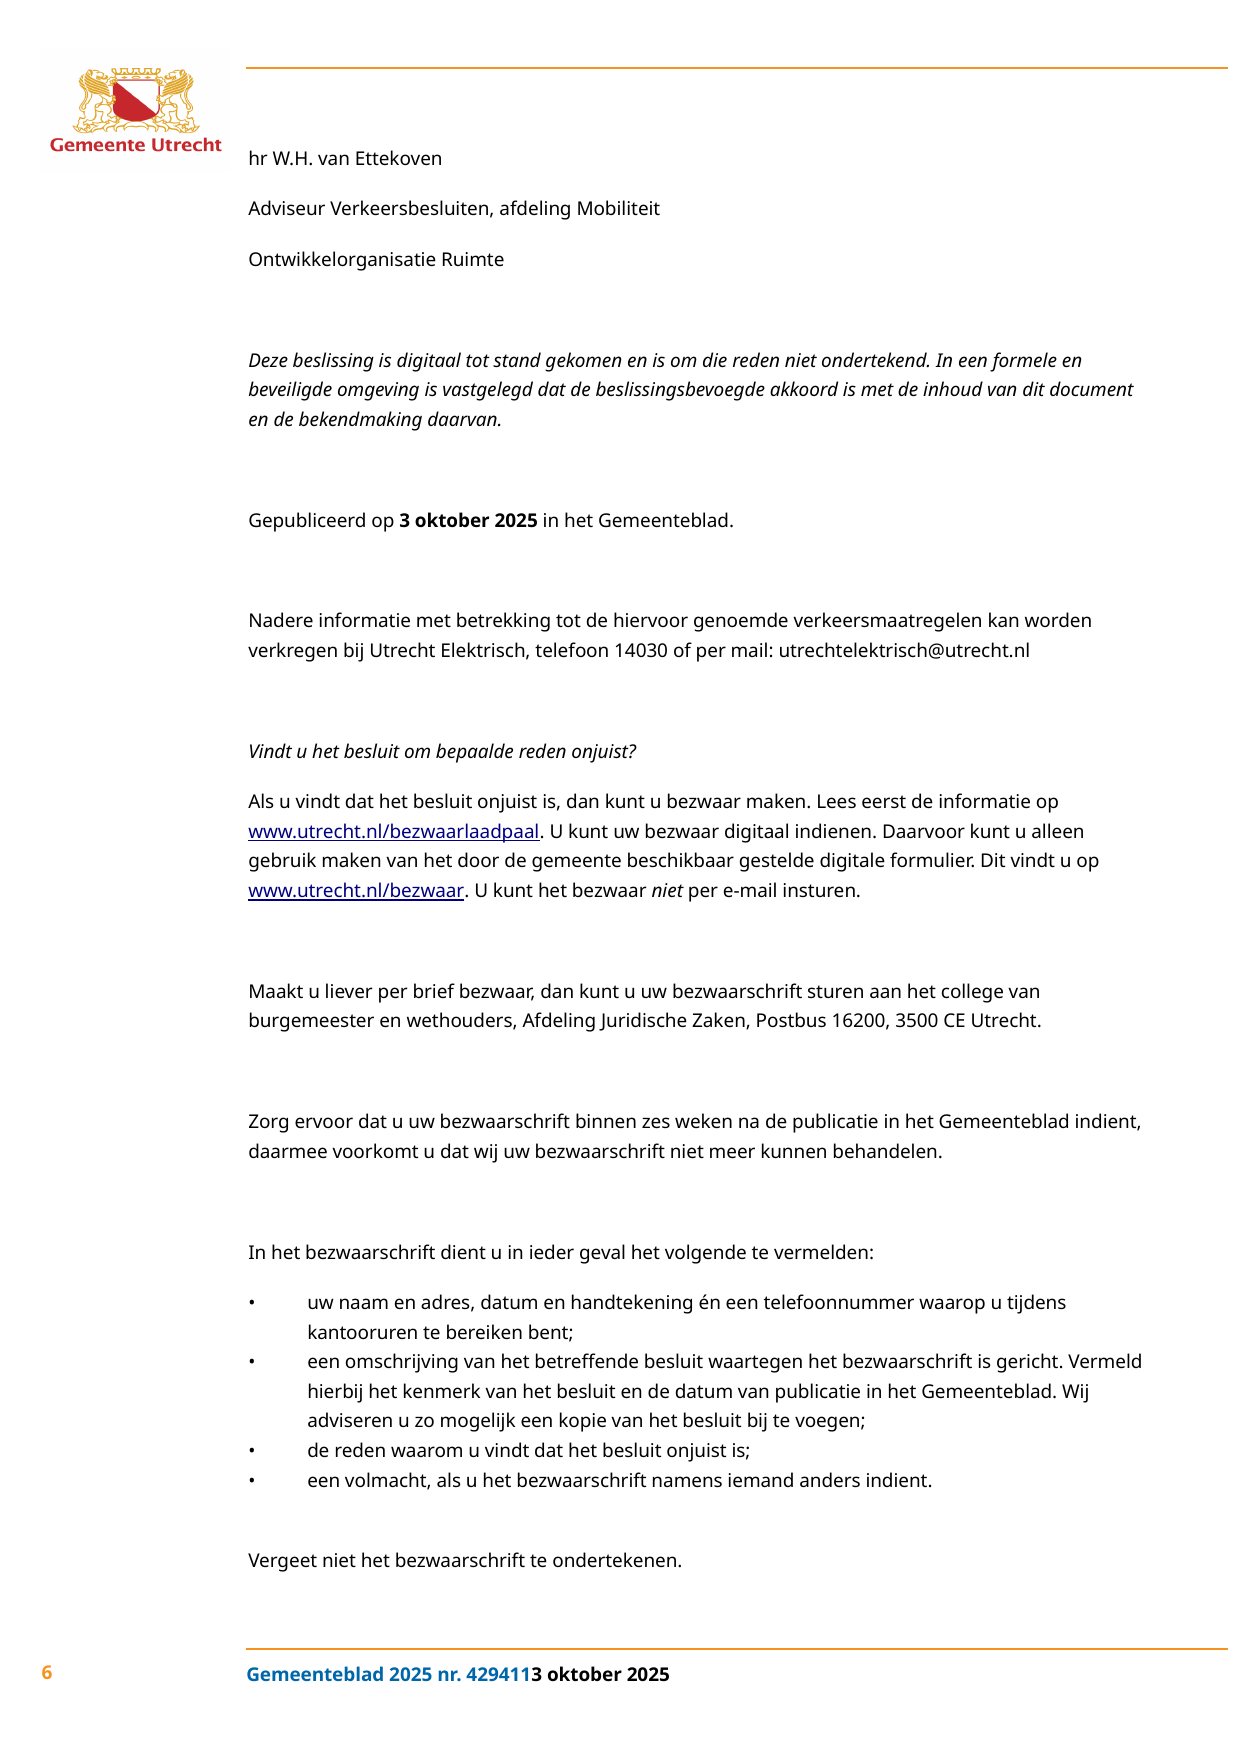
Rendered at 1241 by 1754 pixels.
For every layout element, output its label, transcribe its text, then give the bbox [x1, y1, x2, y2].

list een volmacht, als u het bezwaarschrift namens iemand anders indient. [248, 1467, 1152, 1493]
list de reden waarom u vindt dat het besluit onjuist is; [248, 1437, 1152, 1463]
text Zorg ervoor dat u uw bezwaarschrift binnen zes weken na de publicatie in het Gemeenteblad indient, daarmee voorkomt u dat wij uw bezwaarschrift niet meer kunnen behandelen. [248, 1108, 1152, 1164]
text hr W.H. van Ettekoven [248, 145, 1152, 171]
list uw naam en adres, datum en handtekening én een telefoonnummer waarop u tijdens kantooruren te bereiken bent; [248, 1289, 1152, 1345]
text Als u vindt dat het besluit onjuist is, dan kunt u bezwaar maken. Lees eerst de informatie op www.utrecht.nl/bezwaarlaadpaal. U kunt uw bezwaar digitaal indienen. Daarvoor kunt u alleen gebruik maken van het door de gemeente beschikbaar gestelde digitale formulier. Dit vindt u op www.utrecht.nl/bezwaar. U kunt het bezwaar niet per e-mail insturen. [248, 788, 1152, 903]
list een omschrijving van het betreffende besluit waartegen het bezwaarschrift is gericht. Vermeld hierbij het kenmerk van het besluit en de datum van publicatie in het Gemeenteblad. Wij adviseren u zo mogelijk een kopie van het besluit bij te voegen; [248, 1348, 1152, 1433]
text In het bezwaarschrift dient u in ieder geval het volgende te vermelden: [248, 1239, 1152, 1265]
text Ontwikkelorganisatie Ruimte [248, 246, 1152, 272]
text Gepubliceerd op 3 oktober 2025 in het Gemeenteblad. [248, 507, 1152, 533]
text Nadere informatie met betrekking tot de hiervoor genoemde verkeersmaatregelen kan worden verkregen bij Utrecht Elektrisch, telefoon 14030 of per mail: utrechtelektrisch@utrecht.nl [248, 608, 1152, 663]
text Maakt u liever per brief bezwaar, dan kunt u uw bezwaarschrift sturen aan het college van burgemeester en wethouders, Afdeling Juridische Zaken, Postbus 16200, 3500 CE Utrecht. [248, 978, 1152, 1033]
text Vindt u het besluit om bepaalde reden onjuist? [248, 738, 1152, 764]
text Adviseur Verkeersbesluiten, afdeling Mobiliteit [248, 196, 1152, 221]
text Vergeet niet het bezwaarschrift te ondertekenen. [248, 1547, 1152, 1573]
picture [41, 47, 231, 172]
text Deze beslissing is digitaal tot stand gekomen en is om die reden niet ondertekend. In een formele en beveiligde omgeving is vastgelegd dat de beslissingsbevoegde akkoord is met de inhoud van dit document en de bekendmaking daarvan. [248, 347, 1152, 432]
